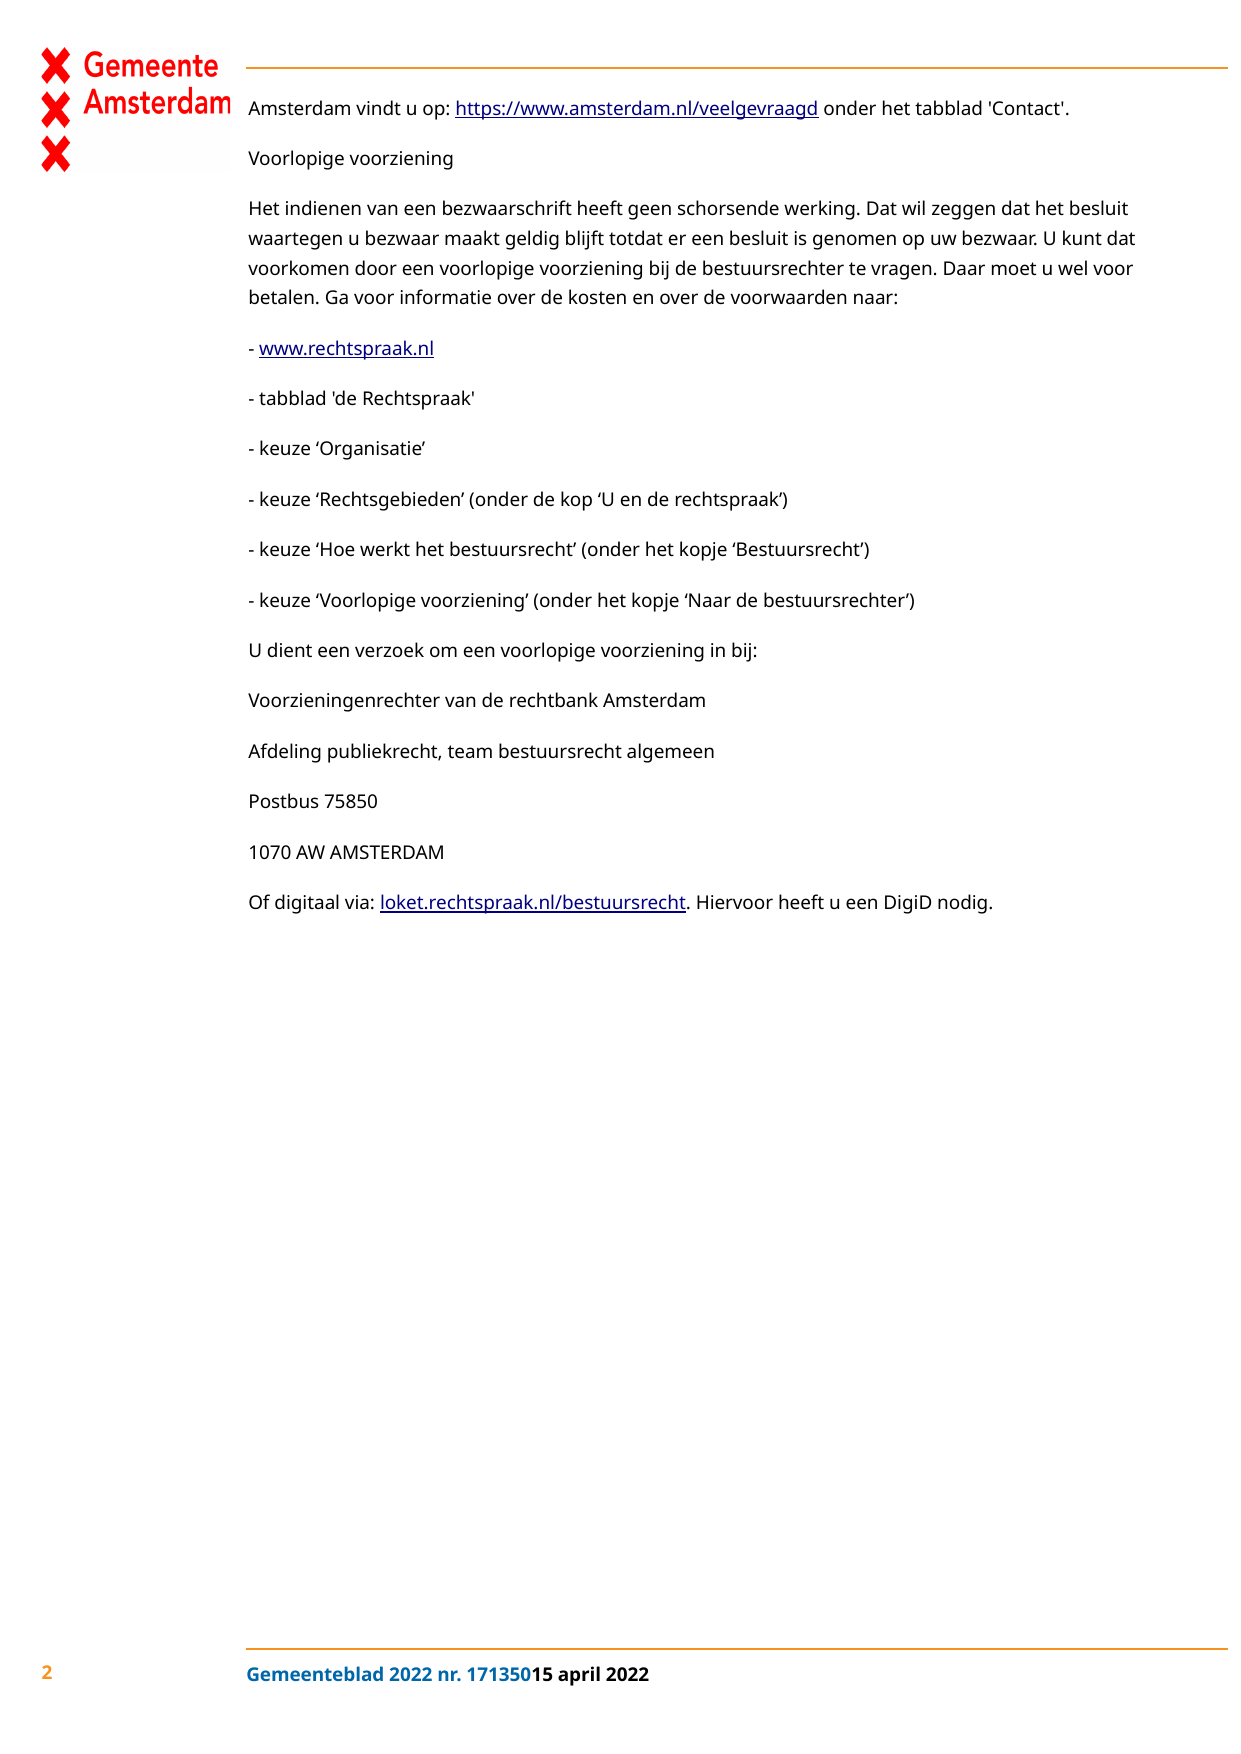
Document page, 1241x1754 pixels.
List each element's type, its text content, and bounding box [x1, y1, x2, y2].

text - keuze ‘Rechtsgebieden’ (onder de kop ‘U en de rechtspraak’) [248, 486, 1152, 512]
picture [41, 47, 231, 172]
text - www.rechtspraak.nl [248, 335, 1152, 361]
text Voorzieningenrechter van de rechtbank Amsterdam [248, 688, 1152, 713]
text - tabblad 'de Rechtspraak' [248, 385, 1152, 411]
text U dient een verzoek om een voorlopige voorziening in bij: [248, 637, 1152, 663]
text - keuze ‘Organisatie’ [248, 436, 1152, 461]
text 1070 AW AMSTERDAM [248, 839, 1152, 865]
text - keuze ‘Voorlopige voorziening’ (onder het kopje ‘Naar de bestuursrechter’) [248, 587, 1152, 613]
text Het indienen van een bezwaarschrift heeft geen schorsende werking. Dat wil zeggen dat het besluit waartegen u bezwaar maakt geldig blijft totdat er een besluit is genomen op uw bezwaar. U kunt dat voorkomen door een voorlopige voorziening bij de bestuursrechter te vragen. Daar moet u wel voor betalen. Ga voor informatie over de kosten en over de voorwaarden naar: [248, 196, 1152, 310]
text - keuze ‘Hoe werkt het bestuursrecht’ (onder het kopje ‘Bestuursrecht’) [248, 536, 1152, 562]
text Afdeling publiekrecht, team bestuursrecht algemeen [248, 738, 1152, 764]
text Postbus 75850 [248, 788, 1152, 814]
text Voorlopige voorziening [248, 145, 1152, 171]
text Of digitaal via: loket.rechtspraak.nl/bestuursrecht. Hiervoor heeft u een DigiD nodig. [248, 889, 1152, 915]
text Amsterdam vindt u op: https://www.amsterdam.nl/veelgevraagd onder het tabblad 'Contact'. [248, 95, 1152, 121]
